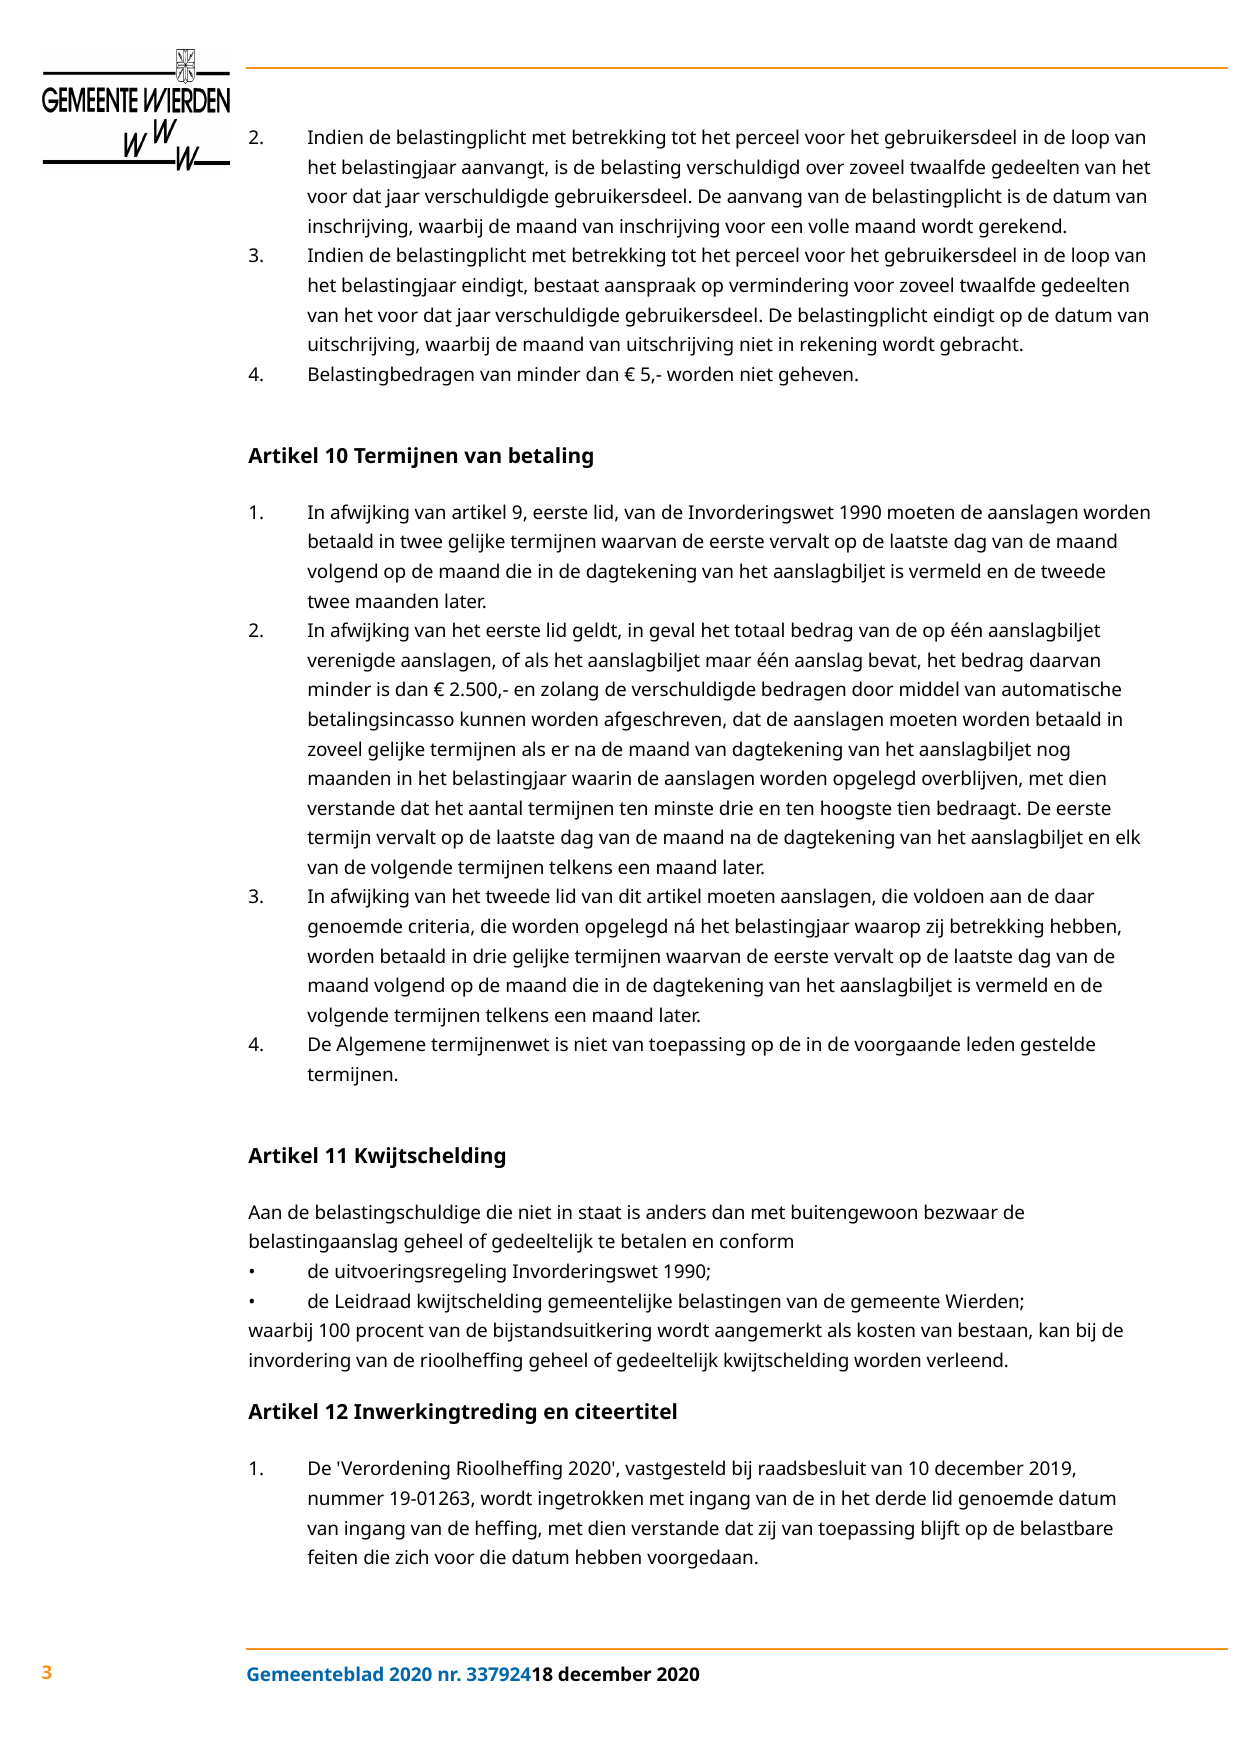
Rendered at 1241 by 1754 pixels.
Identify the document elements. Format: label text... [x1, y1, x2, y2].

list de uitvoeringsregeling Invorderingswet 1990; [248, 1258, 1152, 1284]
list De 'Verordening Rioolheffing 2020', vastgesteld bij raadsbesluit van 10 december 2019, nummer 19-01263, wordt ingetrokken met ingang van de in het derde lid genoemde datum van ingang van de heffing, met dien verstande dat zij van toepassing blijft op de belastbare feiten die zich voor die datum hebben voorgedaan. [248, 1456, 1152, 1570]
list De Algemene termijnenwet is niet van toepassing op de in de voorgaande leden gestelde termijnen. [248, 1032, 1152, 1087]
picture [41, 47, 231, 172]
text Artikel 10 Termijnen van betaling [248, 441, 1152, 469]
list In afwijking van artikel 9, eerste lid, van de Invorderingswet 1990 moeten de aanslagen worden betaald in twee gelijke termijnen waarvan de eerste vervalt op de laatste dag van de maand volgend op de maand die in de dagtekening van het aanslagbiljet is vermeld en de tweede twee maanden later. [248, 499, 1152, 613]
text Artikel 12 Inwerkingtreding en citeertitel [248, 1397, 1152, 1426]
text waarbij 100 procent van de bijstandsuitkering wordt aangemerkt als kosten van bestaan, kan bij de invordering van de rioolheffing geheel of gedeeltelijk kwijtschelding worden verleend. [248, 1317, 1152, 1373]
list Indien de belastingplicht met betrekking tot het perceel voor het gebruikersdeel in de loop van het belastingjaar eindigt, bestaat aanspraak op vermindering voor zoveel twaalfde gedeelten van het voor dat jaar verschuldigde gebruikersdeel. De belastingplicht eindigt op de datum van uitschrijving, waarbij de maand van uitschrijving niet in rekening wordt gebracht. [248, 243, 1152, 357]
list In afwijking van het eerste lid geldt, in geval het totaal bedrag van de op één aanslagbiljet verenigde aanslagen, of als het aanslagbiljet maar één aanslag bevat, het bedrag daarvan minder is dan € 2.500,- en zolang de verschuldigde bedragen door middel van automatische betalingsincasso kunnen worden afgeschreven, dat de aanslagen moeten worden betaald in zoveel gelijke termijnen als er na de maand van dagtekening van het aanslagbiljet nog maanden in het belastingjaar waarin de aanslagen worden opgelegd overblijven, met dien verstande dat het aantal termijnen ten minste drie en ten hoogste tien bedraagt. De eerste termijn vervalt op de laatste dag van de maand na de dagtekening van het aanslagbiljet en elk van de volgende termijnen telkens een maand later. [248, 617, 1152, 880]
text Artikel 11 Kwijtschelding [248, 1141, 1152, 1169]
list In afwijking van het tweede lid van dit artikel moeten aanslagen, die voldoen aan de daar genoemde criteria, die worden opgelegd ná het belastingjaar waarop zij betrekking hebben, worden betaald in drie gelijke termijnen waarvan de eerste vervalt op de laatste dag van de maand volgend op de maand die in de dagtekening van het aanslagbiljet is vermeld en de volgende termijnen telkens een maand later. [248, 884, 1152, 1028]
text Aan de belastingschuldige die niet in staat is anders dan met buitengewoon bezwaar de belastingaanslag geheel of gedeeltelijk te betalen en conform [248, 1199, 1152, 1254]
list Indien de belastingplicht met betrekking tot het perceel voor het gebruikersdeel in de loop van het belastingjaar aanvangt, is de belasting verschuldigd over zoveel twaalfde gedeelten van het voor dat jaar verschuldigde gebruikersdeel. De aanvang van de belastingplicht is de datum van inschrijving, waarbij de maand van inschrijving voor een volle maand wordt gerekend. [248, 124, 1152, 239]
list Belastingbedragen van minder dan € 5,- worden niet geheven. [248, 361, 1152, 387]
list de Leidraad kwijtschelding gemeentelijke belastingen van de gemeente Wierden; [248, 1288, 1152, 1314]
